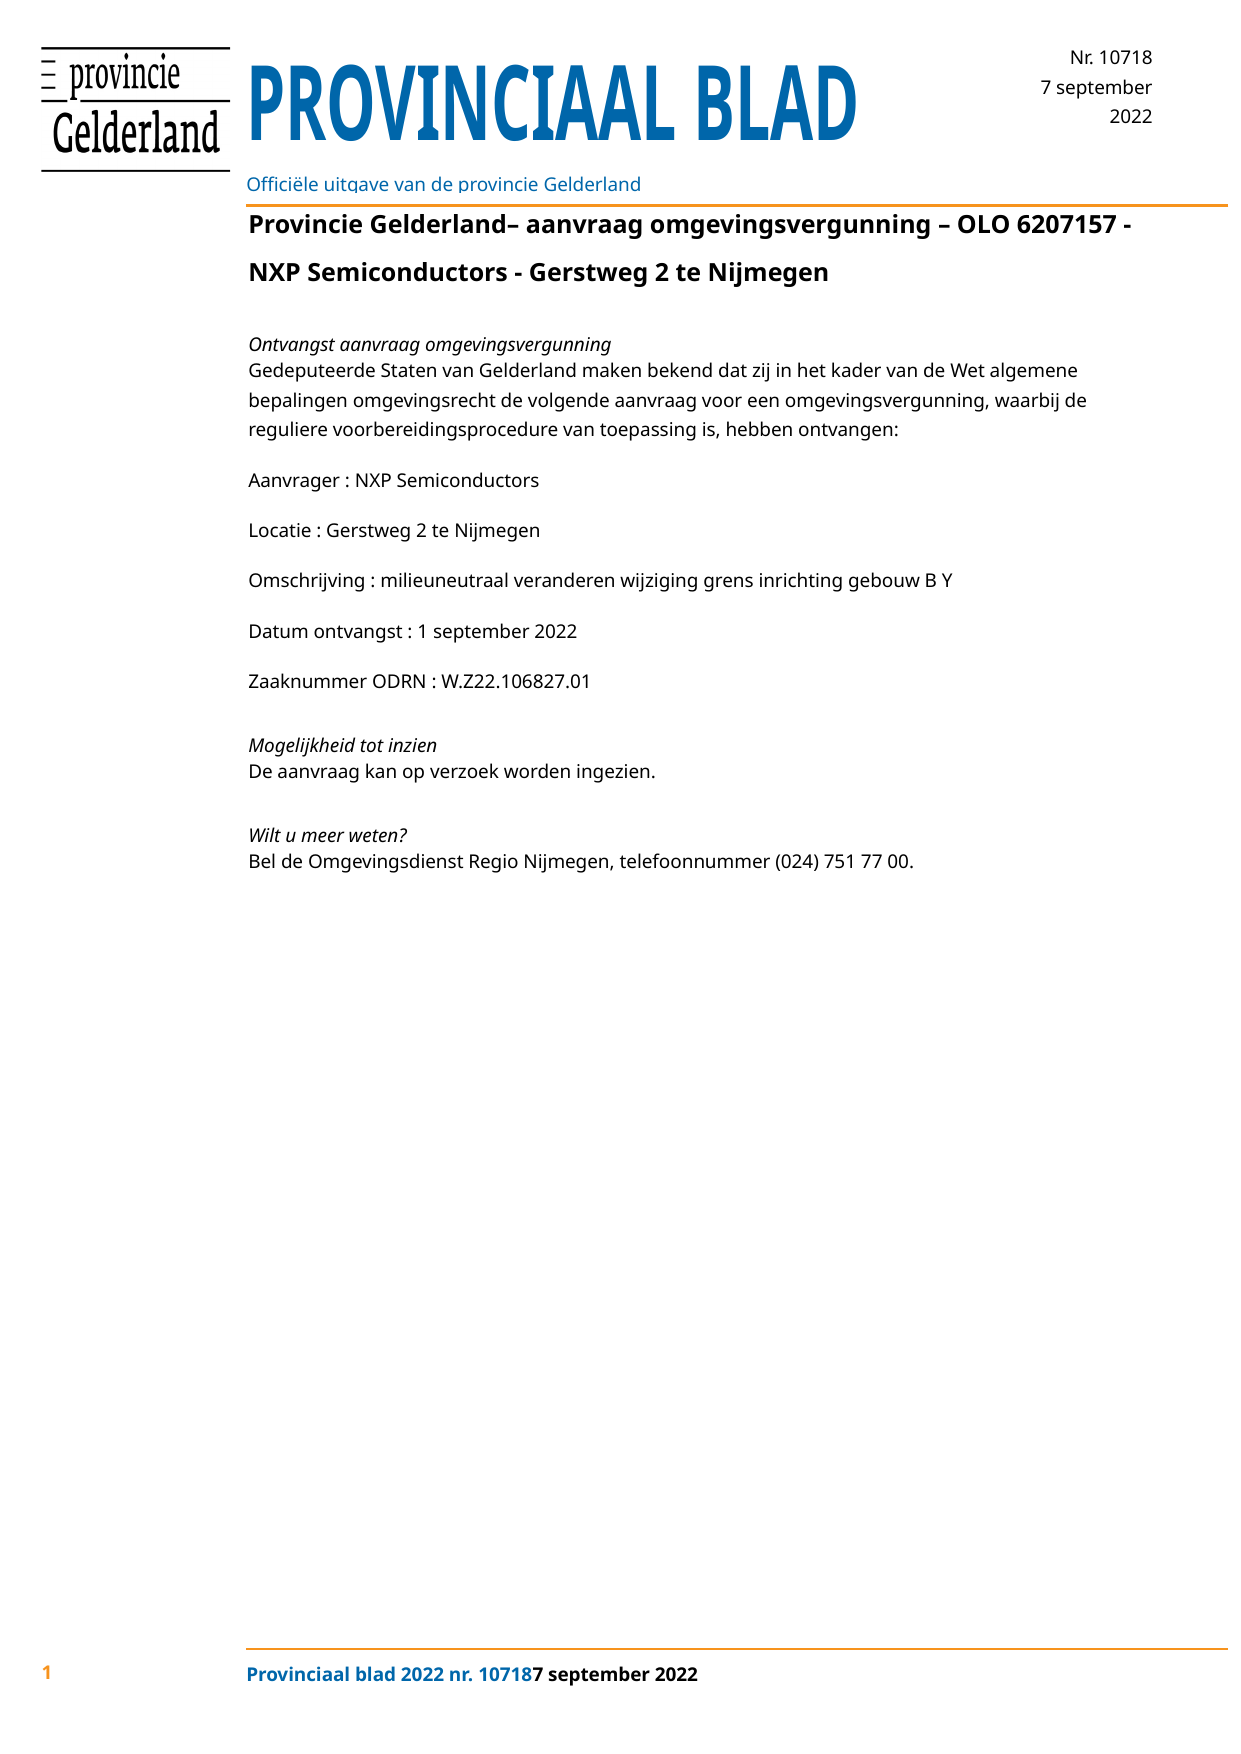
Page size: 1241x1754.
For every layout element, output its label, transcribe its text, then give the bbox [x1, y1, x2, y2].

text Zaaknummer ODRN : W.Z22.106827.01 [248, 668, 1152, 694]
text Aanvrager : NXP Semiconductors [248, 467, 1152, 492]
text Wilt u meer weten? [248, 822, 1152, 848]
text Datum ontvangst : 1 september 2022 [248, 618, 1152, 644]
text Provincie Gelderland– aanvraag omgevingsvergunning – OLO 6207157 - NXP Semiconductors - Gerstweg 2 te Nijmegen [248, 207, 1152, 288]
text Omschrijving : milieuneutraal veranderen wijziging grens inrichting gebouw B Y [248, 568, 1152, 593]
text Gedeputeerde Staten van Gelderland maken bekend dat zij in het kader van de Wet algemene bepalingen omgevingsrecht de volgende aanvraag voor een omgevingsvergunning, waarbij de reguliere voorbereidingsprocedure van toepassing is, hebben ontvangen: [248, 357, 1152, 442]
picture [41, 47, 231, 172]
text Bel de Omgevingsdienst Regio Nijmegen, telefoonnummer (024) 751 77 00. [248, 848, 1152, 873]
text Locatie : Gerstweg 2 te Nijmegen [248, 517, 1152, 543]
text Mogelijkheid tot inzien [248, 732, 1152, 758]
text De aanvraag kan op verzoek worden ingezien. [248, 758, 1152, 784]
text Ontvangst aanvraag omgevingsvergunning [248, 331, 1152, 357]
